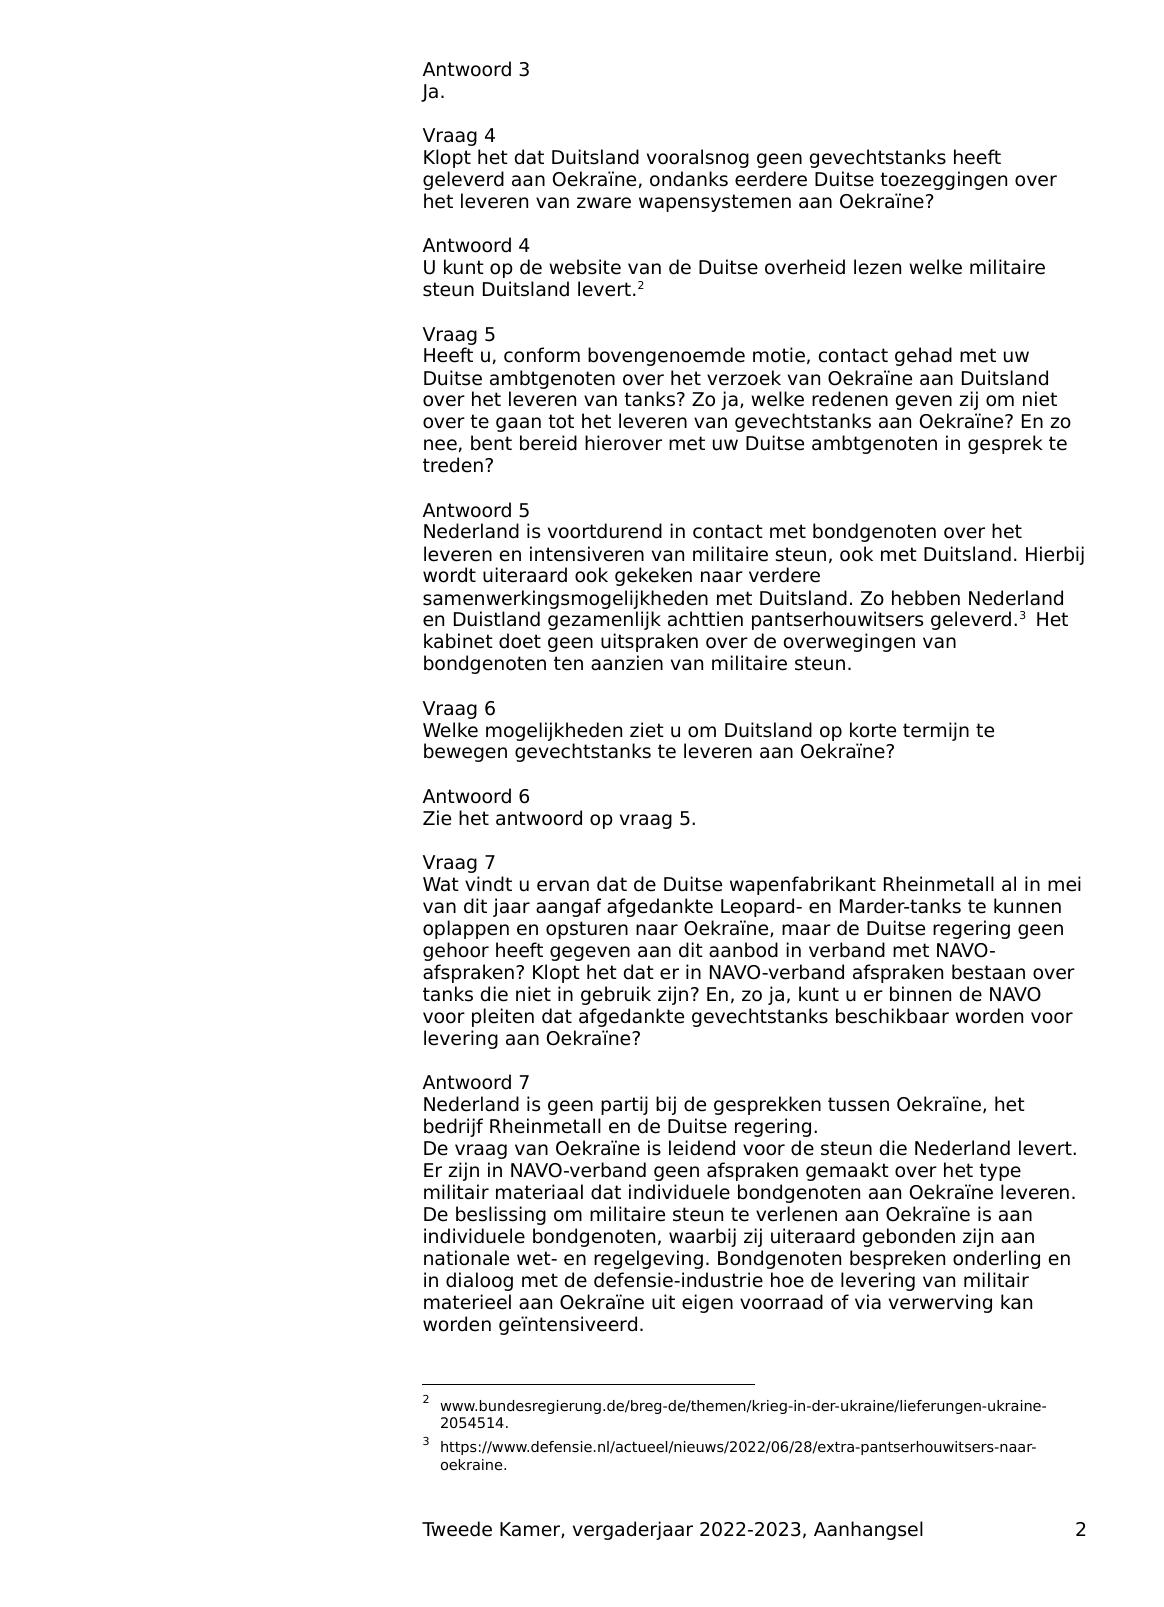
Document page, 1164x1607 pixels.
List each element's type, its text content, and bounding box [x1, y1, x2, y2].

text De vraag van Oekraïne is leidend voor de steun die Nederland levert. Er zijn in NAVO-verband geen afspraken gemaakt over het type militair materiaal dat individuele bondgenoten aan Oekraïne leveren. De beslissing om militaire steun te verlenen aan Oekraïne is aan individuele bondgenoten, waarbij zij uiteraard gebonden zijn aan nationale wet- en regelgeving. Bondgenoten bespreken onderling en in dialoog met de defensie-industrie hoe de levering van militair materieel aan Oekraïne uit eigen voorraad of via verwerving kan worden geïntensiveerd. [422, 1138, 1087, 1336]
text Ja. [422, 81, 1087, 103]
text Vraag 7 [422, 852, 1087, 874]
text www.bundesregierung.de/breg-de/themen/krieg-in-der-ukraine/lieferungen-ukraine-2054514. [422, 1393, 1087, 1432]
text Antwoord 6 [422, 786, 1087, 808]
text Antwoord 7 [422, 1072, 1087, 1094]
text Antwoord 4 [422, 235, 1087, 257]
text Vraag 5 [422, 323, 1087, 345]
text https://www.defensie.nl/actueel/nieuws/2022/06/28/extra-pantserhouwitsers-naar-oekraine. [422, 1435, 1087, 1474]
text Zie het antwoord op vraag 5. [422, 808, 1087, 829]
text Wat vindt u ervan dat de Duitse wapenfabrikant Rheinmetall al in mei van dit jaar aangaf afgedankte Leopard- en Marder-tanks te kunnen oplappen en opsturen naar Oekraïne, maar de Duitse regering geen gehoor heeft gegeven aan dit aanbod in verband met NAVO-afspraken? Klopt het dat er in NAVO-verband afspraken bestaan over tanks die niet in gebruik zijn? En, zo ja, kunt u er binnen de NAVO voor pleiten dat afgedankte gevechtstanks beschikbaar worden voor levering aan Oekraïne? [422, 874, 1087, 1049]
text Klopt het dat Duitsland vooralsnog geen gevechtstanks heeft geleverd aan Oekraïne, ondanks eerdere Duitse toezeggingen over het leveren van zware wapensystemen aan Oekraïne? [422, 147, 1087, 213]
text U kunt op de website van de Duitse overheid lezen welke militaire steun Duitsland levert. [422, 257, 1087, 301]
text Antwoord 3 [422, 59, 1087, 81]
text Nederland is geen partij bij de gesprekken tussen Oekraïne, het bedrijf Rheinmetall en de Duitse regering. [422, 1094, 1087, 1138]
text Nederland is voortdurend in contact met bondgenoten over het leveren en intensiveren van militaire steun, ook met Duitsland. Hierbij wordt uiteraard ook gekeken naar verdere samenwerkingsmogelijkheden met Duitsland. Zo hebben Nederland en Duistland gezamenlijk achttien pantserhouwitsers geleverd. Het kabinet doet geen uitspraken over de overwegingen van bondgenoten ten aanzien van militaire steun. [422, 521, 1087, 675]
text Welke mogelijkheden ziet u om Duitsland op korte termijn te bewegen gevechtstanks te leveren aan Oekraïne? [422, 719, 1087, 763]
text Vraag 4 [422, 125, 1087, 147]
text Heeft u, conform bovengenoemde motie, contact gehad met uw Duitse ambtgenoten over het verzoek van Oekraïne aan Duitsland over het leveren van tanks? Zo ja, welke redenen geven zij om niet over te gaan tot het leveren van gevechtstanks aan Oekraïne? En zo nee, bent bereid hierover met uw Duitse ambtgenoten in gesprek te treden? [422, 345, 1087, 477]
text Antwoord 5 [422, 499, 1087, 521]
text Vraag 6 [422, 697, 1087, 719]
